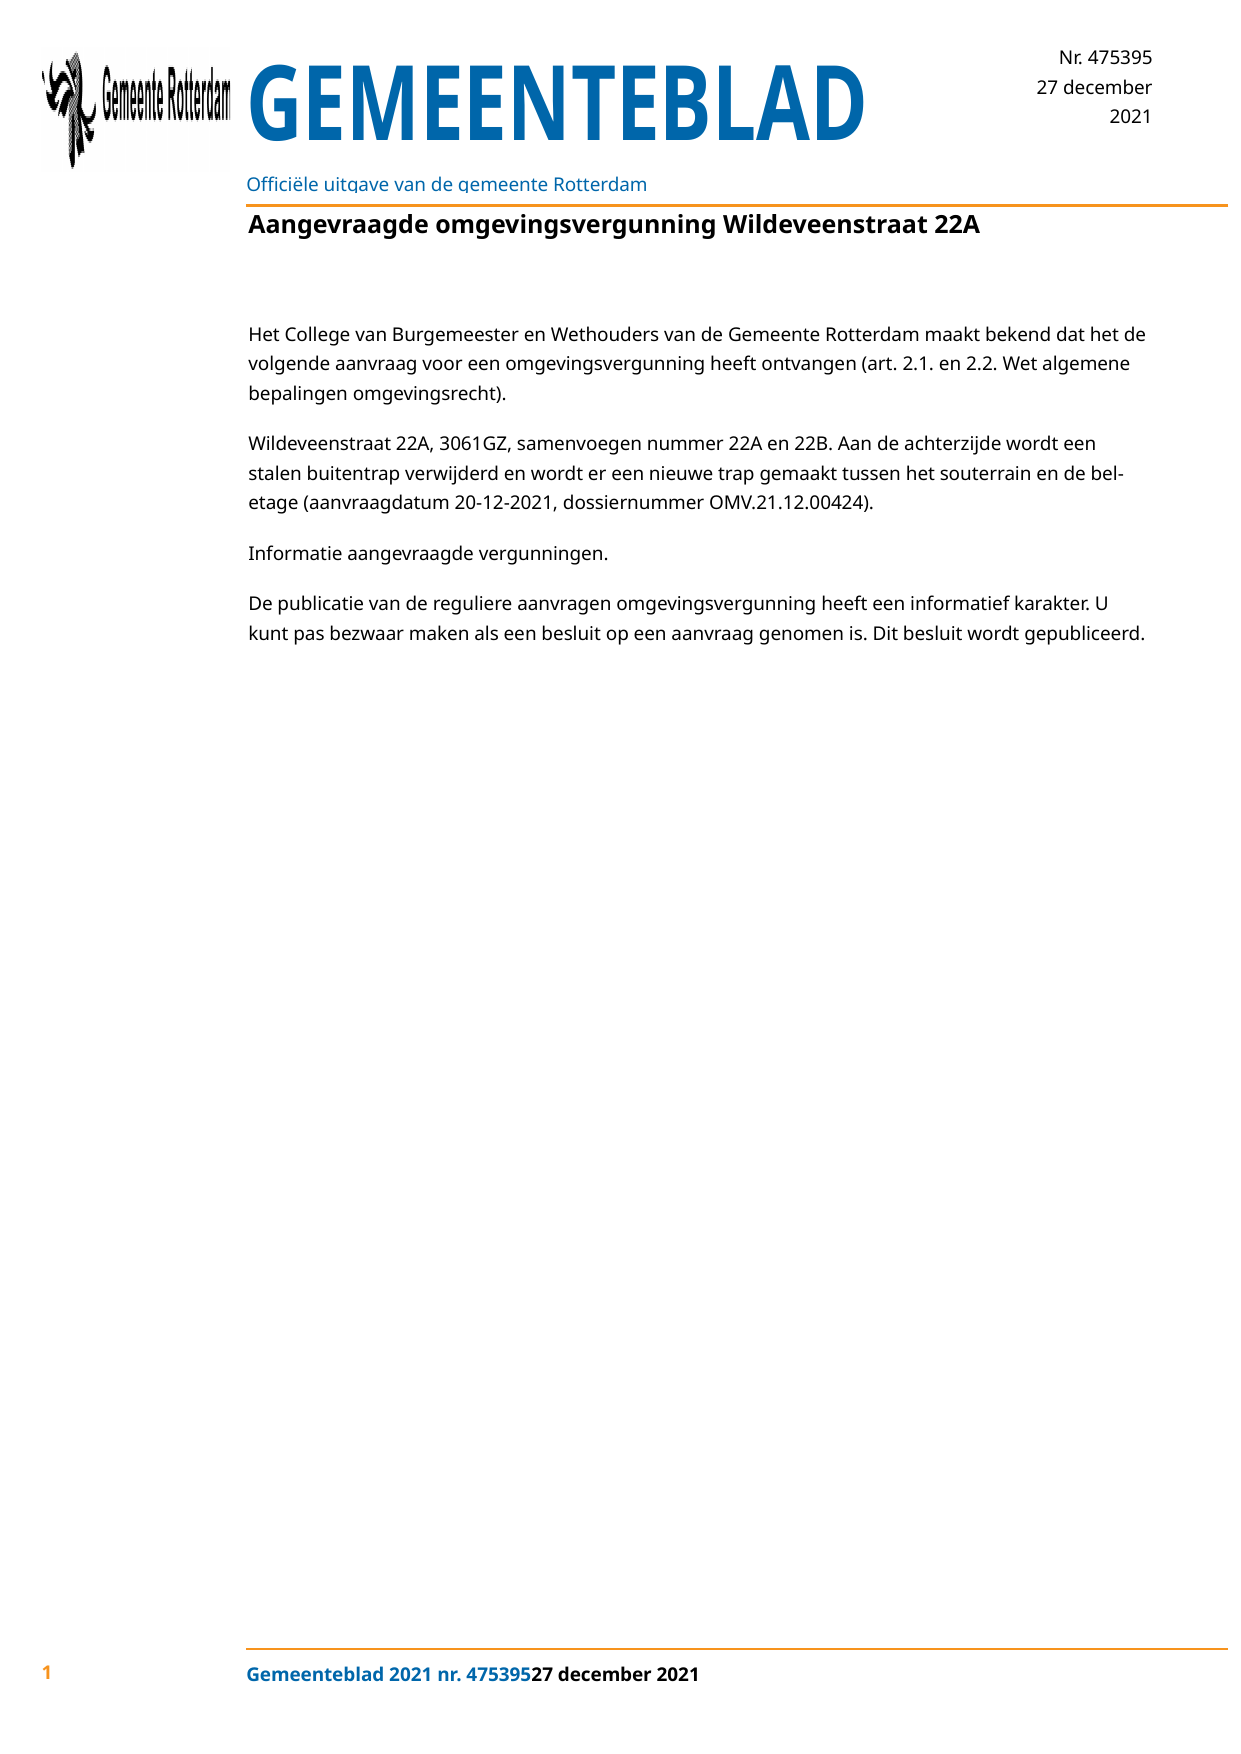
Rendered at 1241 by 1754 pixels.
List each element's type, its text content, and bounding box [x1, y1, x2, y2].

text De publicatie van de reguliere aanvragen omgevingsvergunning heeft een informatief karakter. U kunt pas bezwaar maken als een besluit op een aanvraag genomen is. Dit besluit wordt gepubliceerd. [248, 590, 1152, 646]
text Informatie aangevraagde vergunningen. [248, 540, 1152, 566]
text Het College van Burgemeester en Wethouders van de Gemeente Rotterdam maakt bekend dat het de volgende aanvraag voor een omgevingsvergunning heeft ontvangen (art. 2.1. en 2.2. Wet algemene bepalingen omgevingsrecht). [248, 321, 1152, 406]
picture [41, 47, 231, 172]
text Wildeveenstraat 22A, 3061GZ, samenvoegen nummer 22A en 22B. Aan de achterzijde wordt een stalen buitentrap verwijderd en wordt er een nieuwe trap gemaakt tussen het souterrain en de bel-etage (aanvraagdatum 20-12-2021, dossiernummer OMV.21.12.00424). [248, 430, 1152, 515]
text Aangevraagde omgevingsvergunning Wildeveenstraat 22A [248, 207, 1152, 241]
